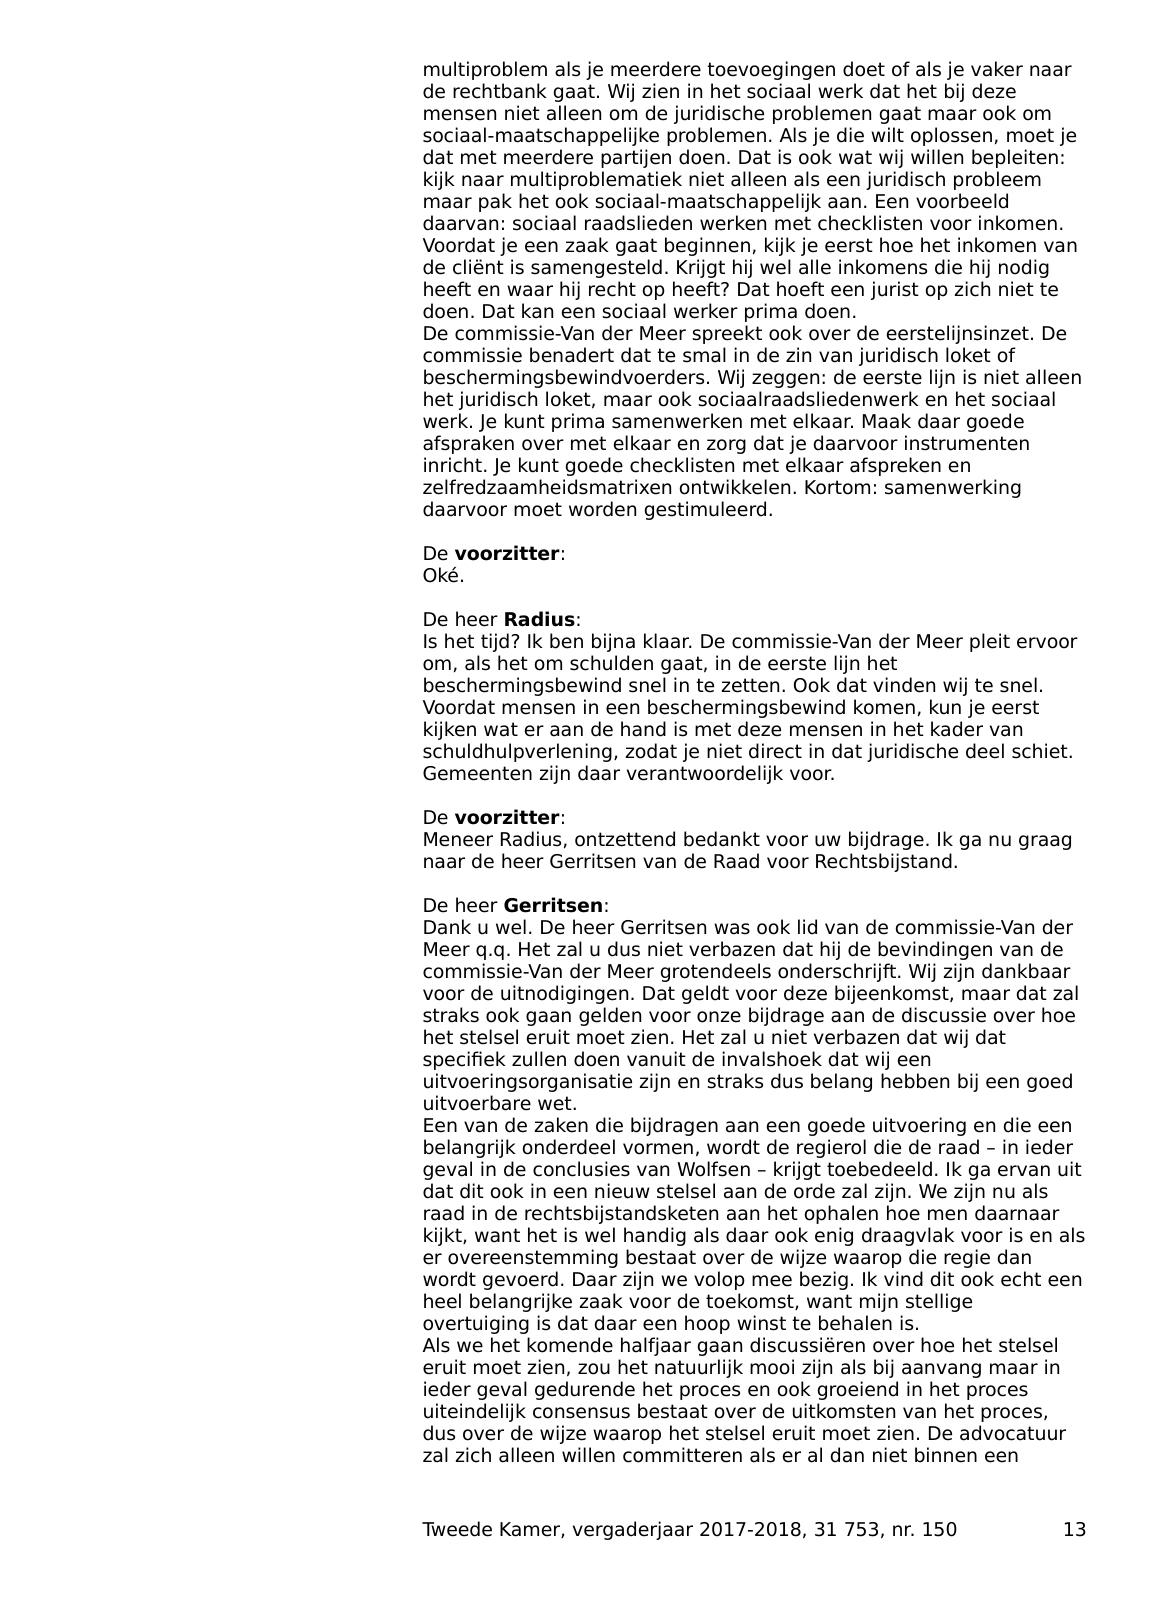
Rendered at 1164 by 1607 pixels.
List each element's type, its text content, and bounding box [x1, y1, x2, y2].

text De commissie-Van der Meer spreekt ook over de eerstelijnsinzet. De commissie benadert dat te smal in de zin van juridisch loket of beschermingsbewindvoerders. Wij zeggen: de eerste lijn is niet alleen het juridisch loket, maar ook sociaalraadsliedenwerk en het sociaal werk. Je kunt prima samenwerken met elkaar. Maak daar goede afspraken over met elkaar en zorg dat je daarvoor instrumenten inricht. Je kunt goede checklisten met elkaar afspreken en zelfredzaamheidsmatrixen ontwikkelen. Kortom: samenwerking daarvoor moet worden gestimuleerd. [422, 323, 1087, 521]
text De voorzitter: [422, 807, 1087, 829]
text De heer Gerritsen: [422, 895, 1087, 917]
text Als we het komende halfjaar gaan discussiëren over hoe het stelsel eruit moet zien, zou het natuurlijk mooi zijn als bij aanvang maar in ieder geval gedurende het proces en ook groeiend in het proces uiteindelijk consensus bestaat over de uitkomsten van het proces, dus over de wijze waarop het stelsel eruit moet zien. De advocatuur zal zich alleen willen committeren als er al dan niet binnen een [422, 1335, 1087, 1467]
text Dank u wel. De heer Gerritsen was ook lid van de commissie-Van der Meer q.q. Het zal u dus niet verbazen dat hij de bevindingen van de commissie-Van der Meer grotendeels onderschrijft. Wij zijn dankbaar voor de uitnodigingen. Dat geldt voor deze bijeenkomst, maar dat zal straks ook gaan gelden voor onze bijdrage aan de discussie over hoe het stelsel eruit moet zien. Het zal u niet verbazen dat wij dat specifiek zullen doen vanuit de invalshoek dat wij een uitvoeringsorganisatie zijn en straks dus belang hebben bij een goed uitvoerbare wet. [422, 917, 1087, 1115]
text De heer Radius: [422, 609, 1087, 631]
text De voorzitter: [422, 543, 1087, 565]
text Is het tijd? Ik ben bijna klaar. De commissie-Van der Meer pleit ervoor om, als het om schulden gaat, in de eerste lijn het beschermingsbewind snel in te zetten. Ook dat vinden wij te snel. Voordat mensen in een beschermingsbewind komen, kun je eerst kijken wat er aan de hand is met deze mensen in het kader van schuldhulpverlening, zodat je niet direct in dat juridische deel schiet. Gemeenten zijn daar verantwoordelijk voor. [422, 631, 1087, 785]
text Een van de zaken die bijdragen aan een goede uitvoering en die een belangrijk onderdeel vormen, wordt de regierol die de raad – in ieder geval in de conclusies van Wolfsen – krijgt toebedeeld. Ik ga ervan uit dat dit ook in een nieuw stelsel aan de orde zal zijn. We zijn nu als raad in de rechtsbijstandsketen aan het ophalen hoe men daarnaar kijkt, want het is wel handig als daar ook enig draagvlak voor is en als er overeenstemming bestaat over de wijze waarop die regie dan wordt gevoerd. Daar zijn we volop mee bezig. Ik vind dit ook echt een heel belangrijke zaak voor de toekomst, want mijn stellige overtuiging is dat daar een hoop winst te behalen is. [422, 1115, 1087, 1335]
text Meneer Radius, ontzettend bedankt voor uw bijdrage. Ik ga nu graag naar de heer Gerritsen van de Raad voor Rechtsbijstand. [422, 829, 1087, 873]
text Oké. [422, 565, 1087, 587]
text multiproblem als je meerdere toevoegingen doet of als je vaker naar de rechtbank gaat. Wij zien in het sociaal werk dat het bij deze mensen niet alleen om de juridische problemen gaat maar ook om sociaal-maatschappelijke problemen. Als je die wilt oplossen, moet je dat met meerdere partijen doen. Dat is ook wat wij willen bepleiten: kijk naar multiproblematiek niet alleen als een juridisch probleem maar pak het ook sociaal-maatschappelijk aan. Een voorbeeld daarvan: sociaal raadslieden werken met checklisten voor inkomen. Voordat je een zaak gaat beginnen, kijk je eerst hoe het inkomen van de cliënt is samengesteld. Krijgt hij wel alle inkomens die hij nodig heeft en waar hij recht op heeft? Dat hoeft een jurist op zich niet te doen. Dat kan een sociaal werker prima doen. [422, 59, 1087, 323]
